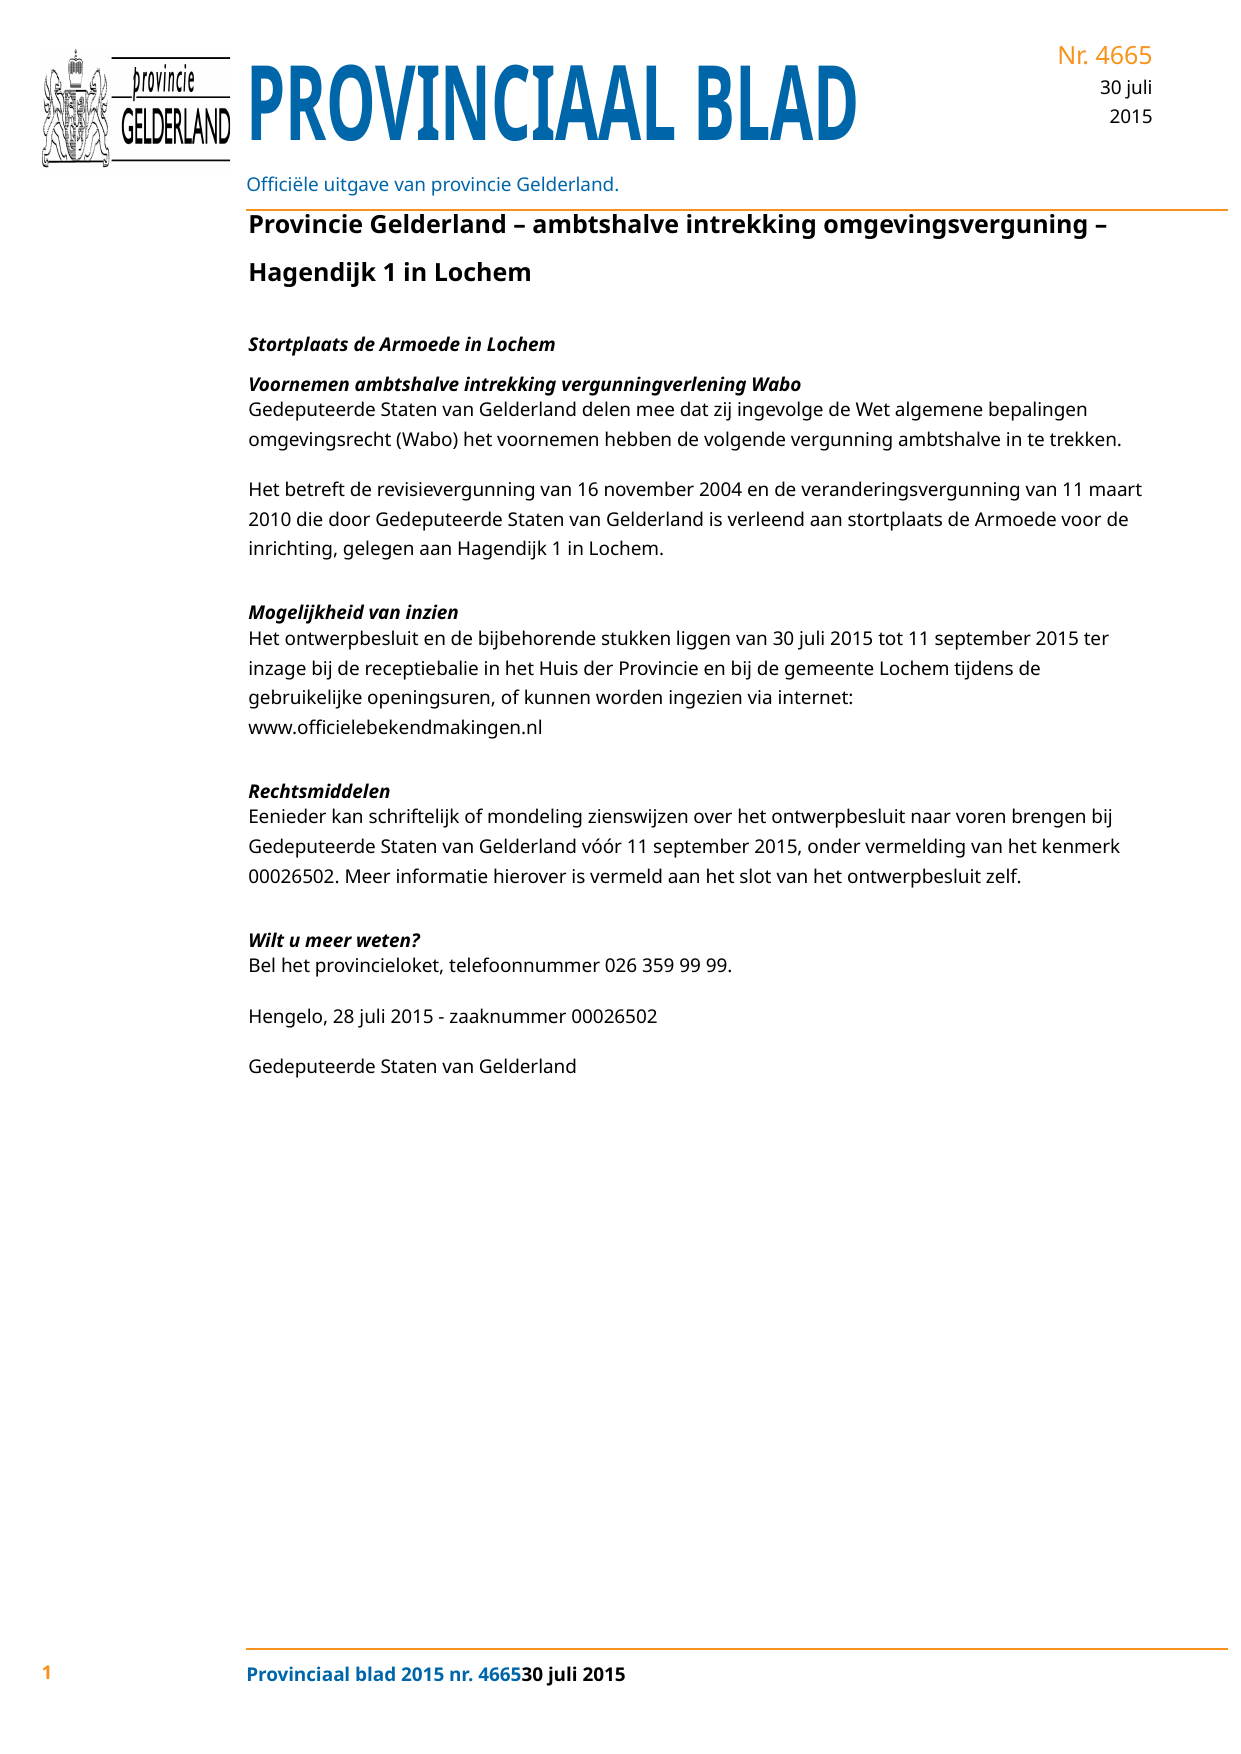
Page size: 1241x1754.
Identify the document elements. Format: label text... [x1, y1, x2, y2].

text Stortplaats de Armoede in Lochem [248, 331, 1152, 357]
text Gedeputeerde Staten van Gelderland delen mee dat zij ingevolge de Wet algemene bepalingen omgevingsrecht (Wabo) het voornemen hebben de volgende vergunning ambtshalve in te trekken. [248, 396, 1152, 452]
text Wilt u meer weten? [248, 927, 1152, 953]
text Bel het provincieloket, telefoonnummer 026 359 99 99. [248, 953, 1152, 978]
text Het ontwerpbesluit en de bijbehorende stukken liggen van 30 juli 2015 tot 11 september 2015 ter inzage bij de receptiebalie in het Huis der Provincie en bij de gemeente Lochem tijdens de gebruikelijke openingsuren, of kunnen worden ingezien via internet: www.officielebekendmakingen.nl [248, 625, 1152, 740]
text Voornemen ambtshalve intrekking vergunningverlening Wabo [248, 371, 1152, 396]
text Het betreft de revisievergunning van 16 november 2004 en de veranderingsvergunning van 11 maart 2010 die door Gedeputeerde Staten van Gelderland is verleend aan stortplaats de Armoede voor de inrichting, gelegen aan Hagendijk 1 in Lochem. [248, 476, 1152, 561]
text Hengelo, 28 juli 2015 - zaaknummer 00026502 [248, 1003, 1152, 1029]
text Gedeputeerde Staten van Gelderland [248, 1053, 1152, 1079]
picture [41, 47, 231, 172]
text Mogelijkheid van inzien [248, 599, 1152, 625]
text Rechtsmiddelen [248, 778, 1152, 804]
text Provincie Gelderland – ambtshalve intrekking omgevingsverguning – Hagendijk 1 in Lochem [248, 211, 1152, 288]
text Eenieder kan schriftelijk of mondeling zienswijzen over het ontwerpbesluit naar voren brengen bij Gedeputeerde Staten van Gelderland vóór 11 september 2015, onder vermelding van het kenmerk 00026502. Meer informatie hierover is vermeld aan het slot van het ontwerpbesluit zelf. [248, 804, 1152, 889]
